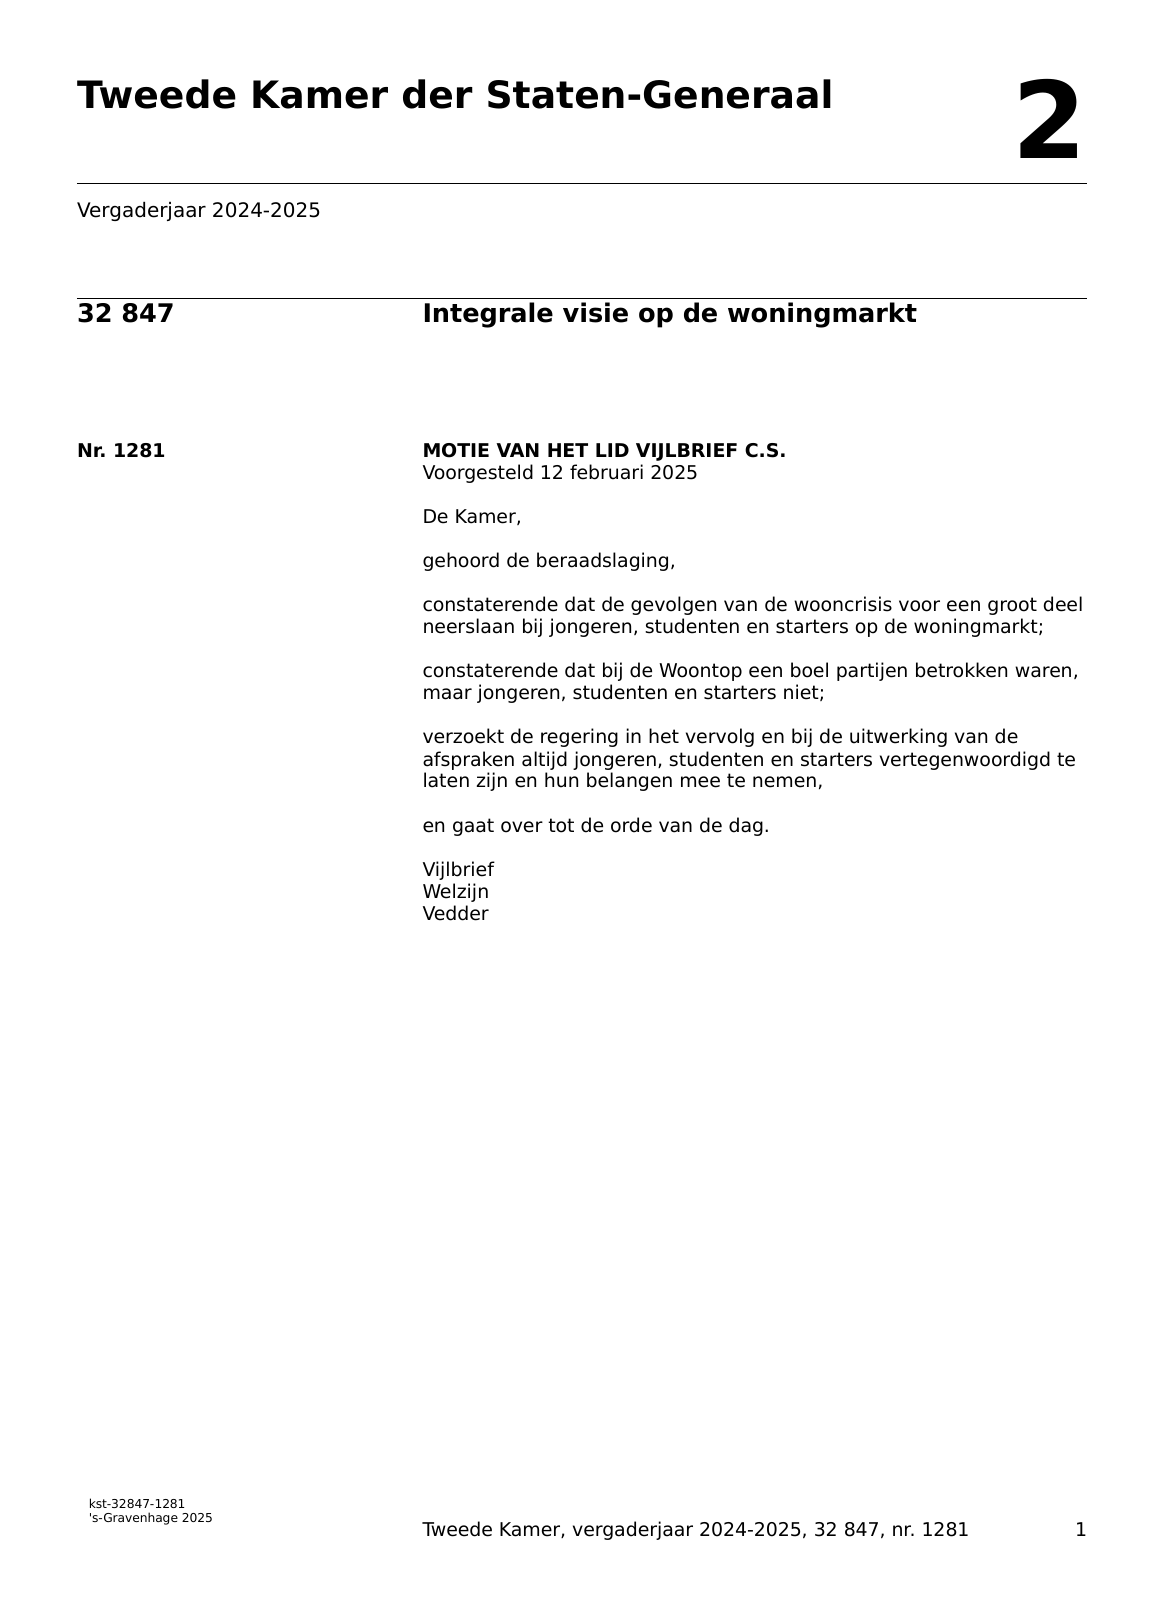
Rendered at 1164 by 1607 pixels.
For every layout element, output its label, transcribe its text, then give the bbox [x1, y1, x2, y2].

table_header 2 [886, 59, 1087, 183]
text Vedder [422, 903, 1087, 925]
text kst-32847-1281 [88, 1497, 323, 1511]
table_header Tweede Kamer der Staten-Generaal [77, 59, 886, 183]
text De Kamer, [422, 506, 1087, 528]
text verzoekt de regering in het vervolg en bij de uitwerking van de afspraken altijd jongeren, studenten en starters vertegenwoordigd te laten zijn en hun belangen mee te nemen, [422, 726, 1087, 792]
text 's-Gravenhage 2025 [88, 1511, 323, 1525]
text Vijlbrief [422, 859, 1087, 881]
table_cell Vergaderjaar 2024-2025 [77, 184, 1087, 298]
text Voorgesteld 12 februari 2025 [422, 462, 1087, 484]
text constaterende dat bij de Woontop een boel partijen betrokken waren, maar jongeren, studenten en starters niet; [422, 660, 1087, 704]
text gehoord de beraadslaging, [422, 550, 1087, 572]
subtitle Nr. 1281 MOTIE VAN HET LID VIJLBRIEF C.S. [77, 440, 1087, 462]
text en gaat over tot de orde van de dag. [422, 814, 1087, 837]
text constaterende dat de gevolgen van de wooncrisis voor een groot deel neerslaan bij jongeren, studenten en starters op de woningmarkt; [422, 594, 1087, 638]
text Welzijn [422, 881, 1087, 903]
subtitle 32 847 Integrale visie op de woningmarkt [77, 299, 1087, 329]
